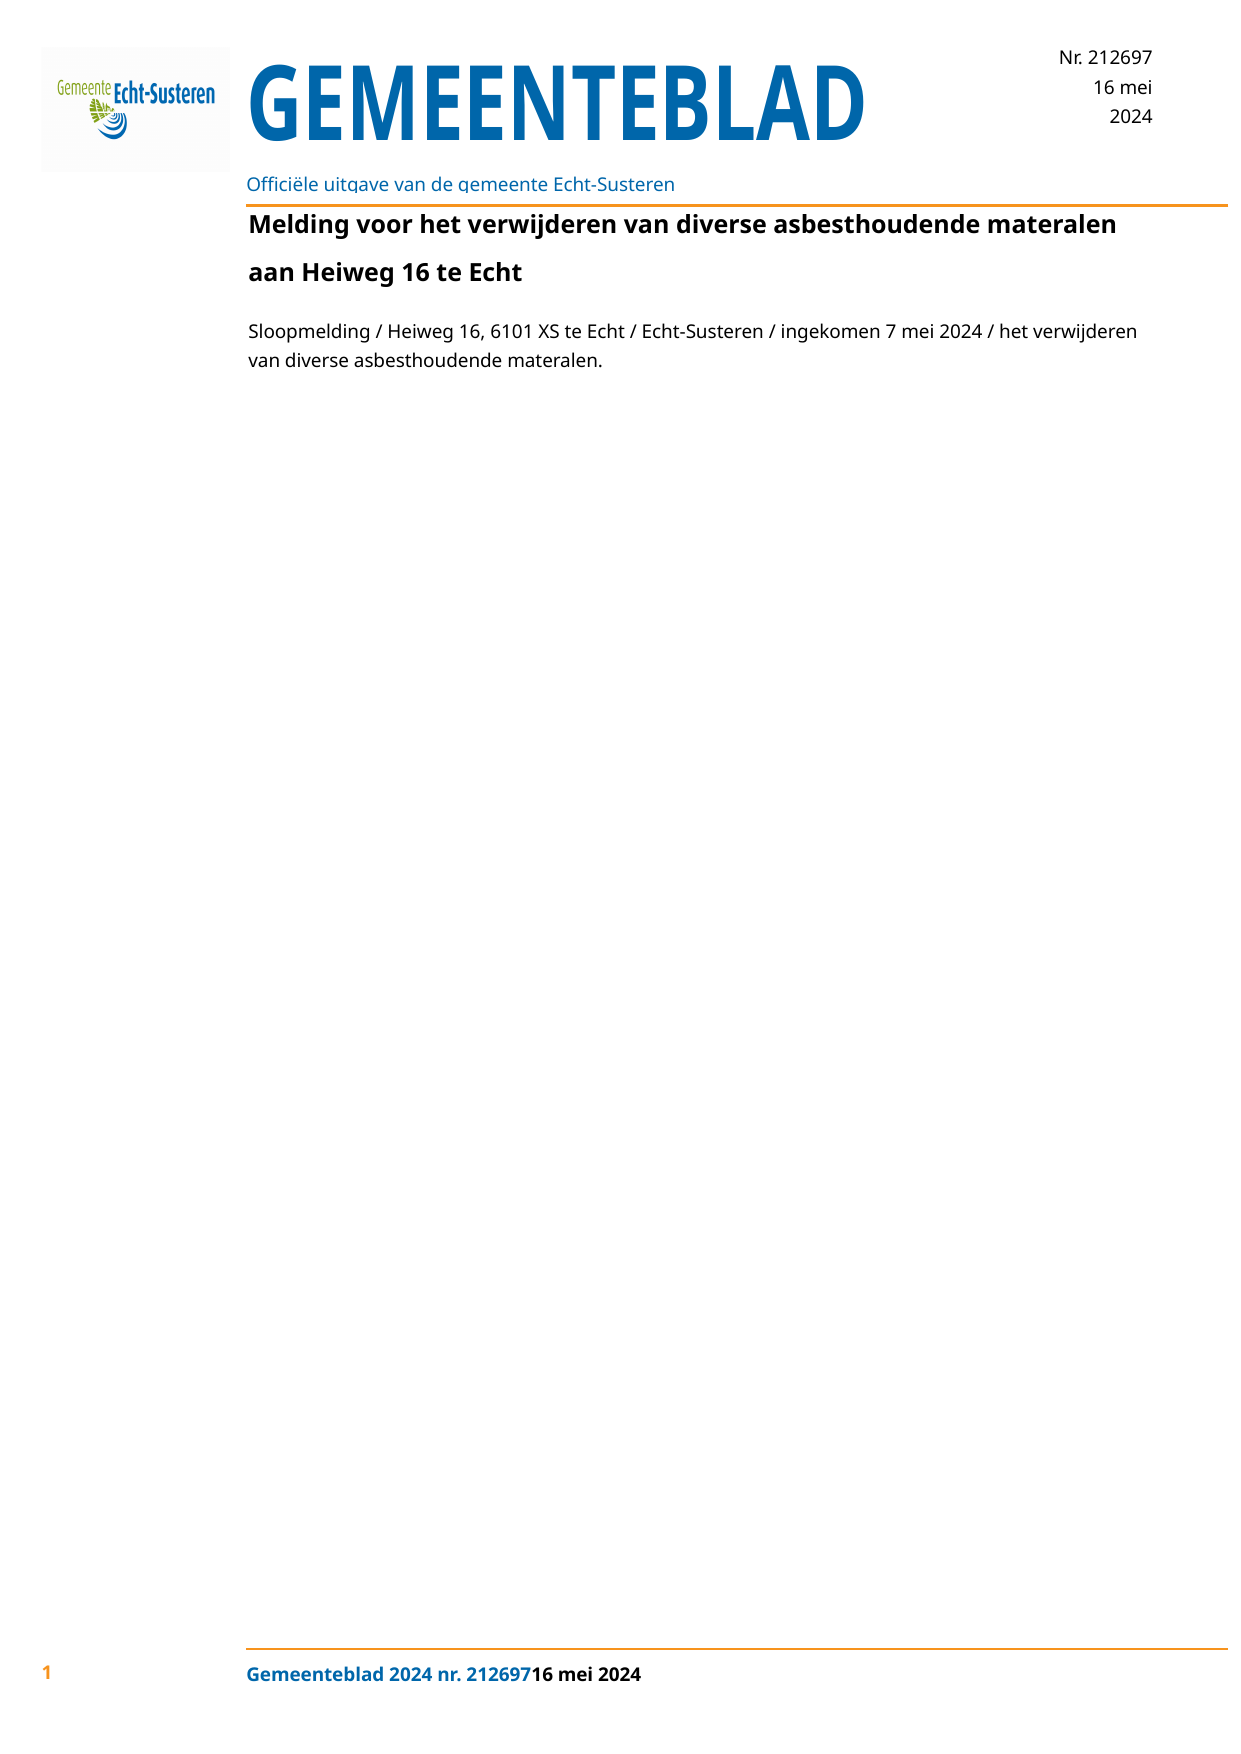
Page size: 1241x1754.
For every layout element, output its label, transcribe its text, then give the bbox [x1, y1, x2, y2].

text Melding voor het verwijderen van diverse asbesthoudende materalen aan Heiweg 16 te Echt [248, 207, 1152, 288]
picture [41, 47, 231, 172]
text Sloopmelding / Heiweg 16, 6101 XS te Echt / Echt-Susteren / ingekomen 7 mei 2024 / het verwijderen van diverse asbesthoudende materalen. [248, 318, 1152, 373]
